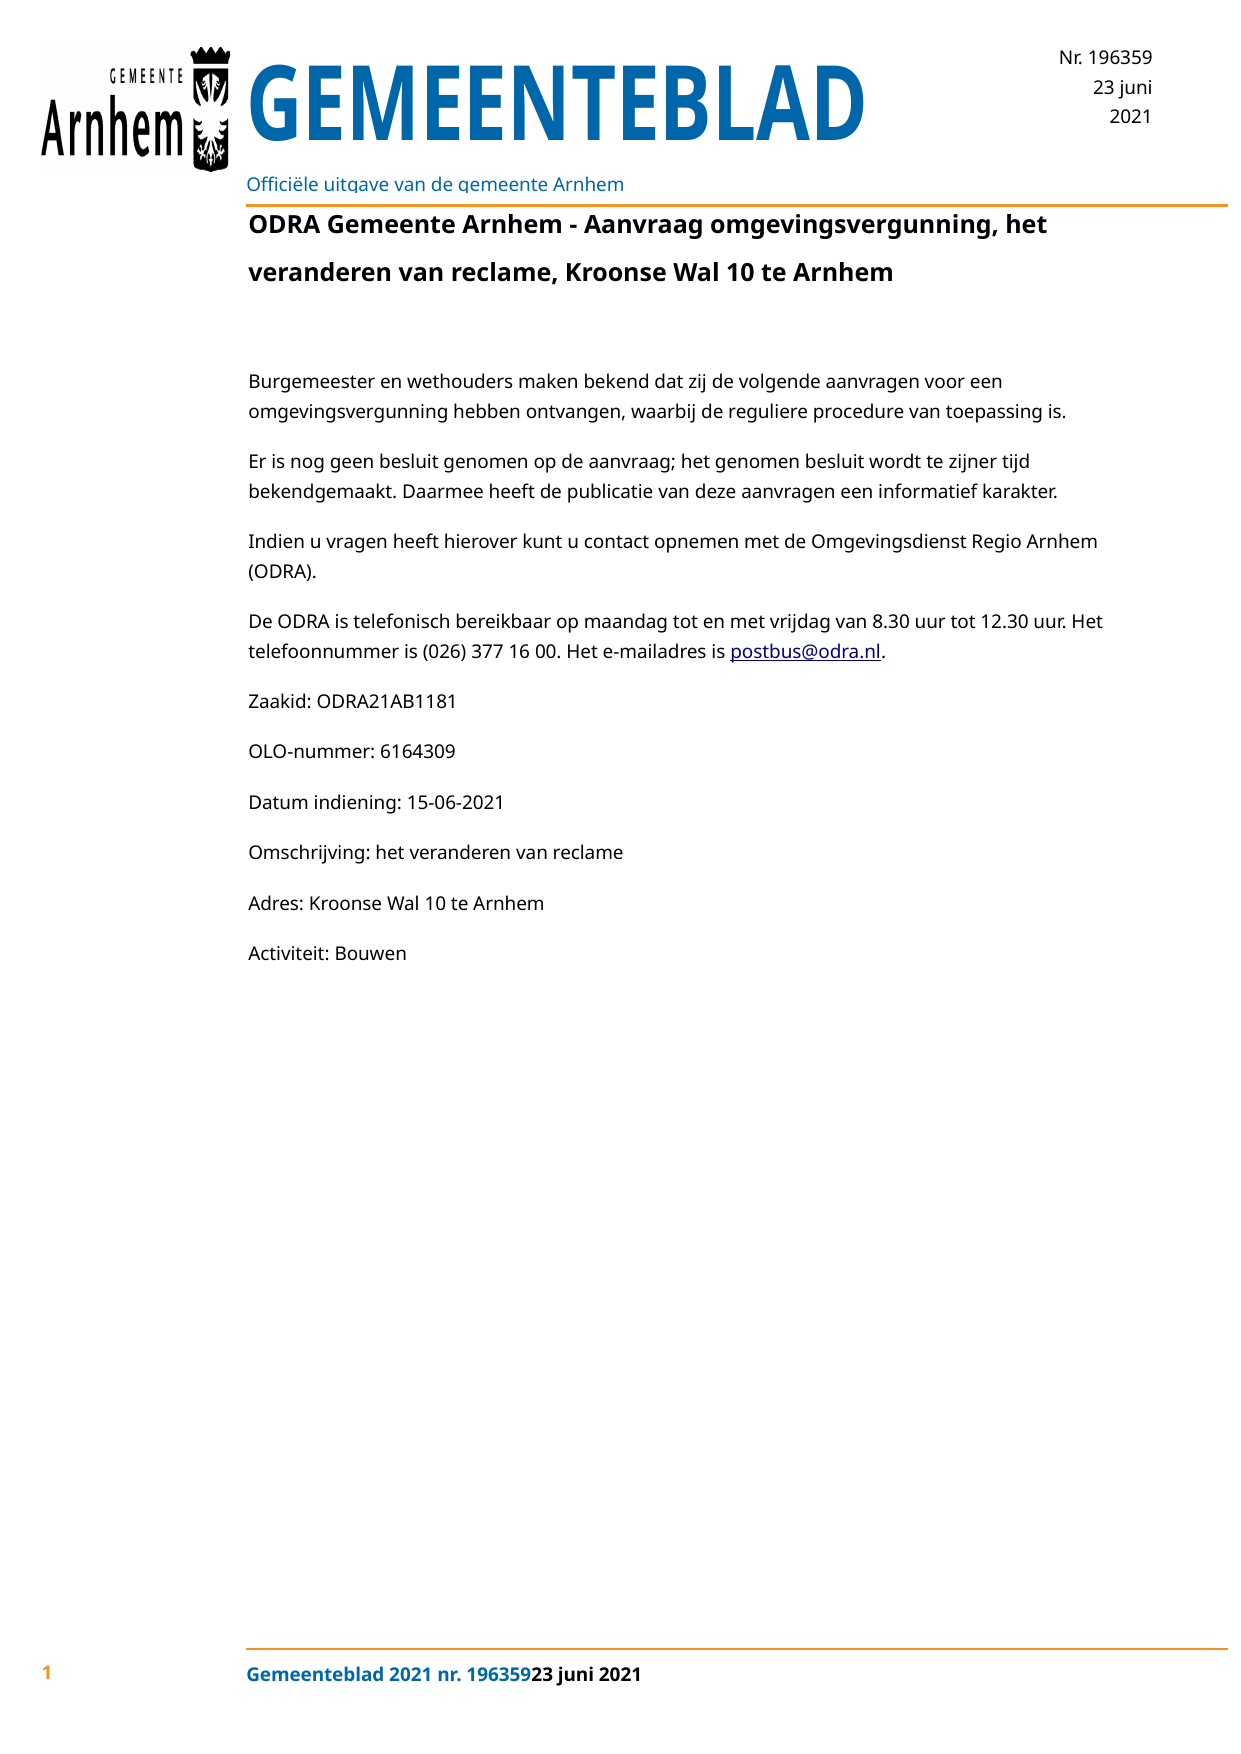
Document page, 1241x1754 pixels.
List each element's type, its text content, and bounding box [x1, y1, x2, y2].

text Er is nog geen besluit genomen op de aanvraag; het genomen besluit wordt te zijner tijd bekendgemaakt. Daarmee heeft de publicatie van deze aanvragen een informatief karakter. [248, 448, 1152, 504]
text De ODRA is telefonisch bereikbaar op maandag tot en met vrijdag van 8.30 uur tot 12.30 uur. Het telefoonnummer is (026) 377 16 00. Het e-mailadres is postbus@odra.nl. [248, 608, 1152, 664]
picture [41, 47, 231, 172]
text Zaakid: ODRA21AB1181 [248, 688, 1152, 714]
text OLO-nummer: 6164309 [248, 739, 1152, 764]
text ODRA Gemeente Arnhem - Aanvraag omgevingsvergunning, het veranderen van reclame, Kroonse Wal 10 te Arnhem [248, 207, 1152, 288]
text Indien u vragen heeft hierover kunt u contact opnemen met de Omgevingsdienst Regio Arnhem (ODRA). [248, 528, 1152, 584]
text Omschrijving: het veranderen van reclame [248, 839, 1152, 865]
text Adres: Kroonse Wal 10 te Arnhem [248, 890, 1152, 916]
text Activiteit: Bouwen [248, 940, 1152, 966]
text Datum indiening: 15-06-2021 [248, 789, 1152, 815]
text Burgemeester en wethouders maken bekend dat zij de volgende aanvragen voor een omgevingsvergunning hebben ontvangen, waarbij de reguliere procedure van toepassing is. [248, 368, 1152, 424]
